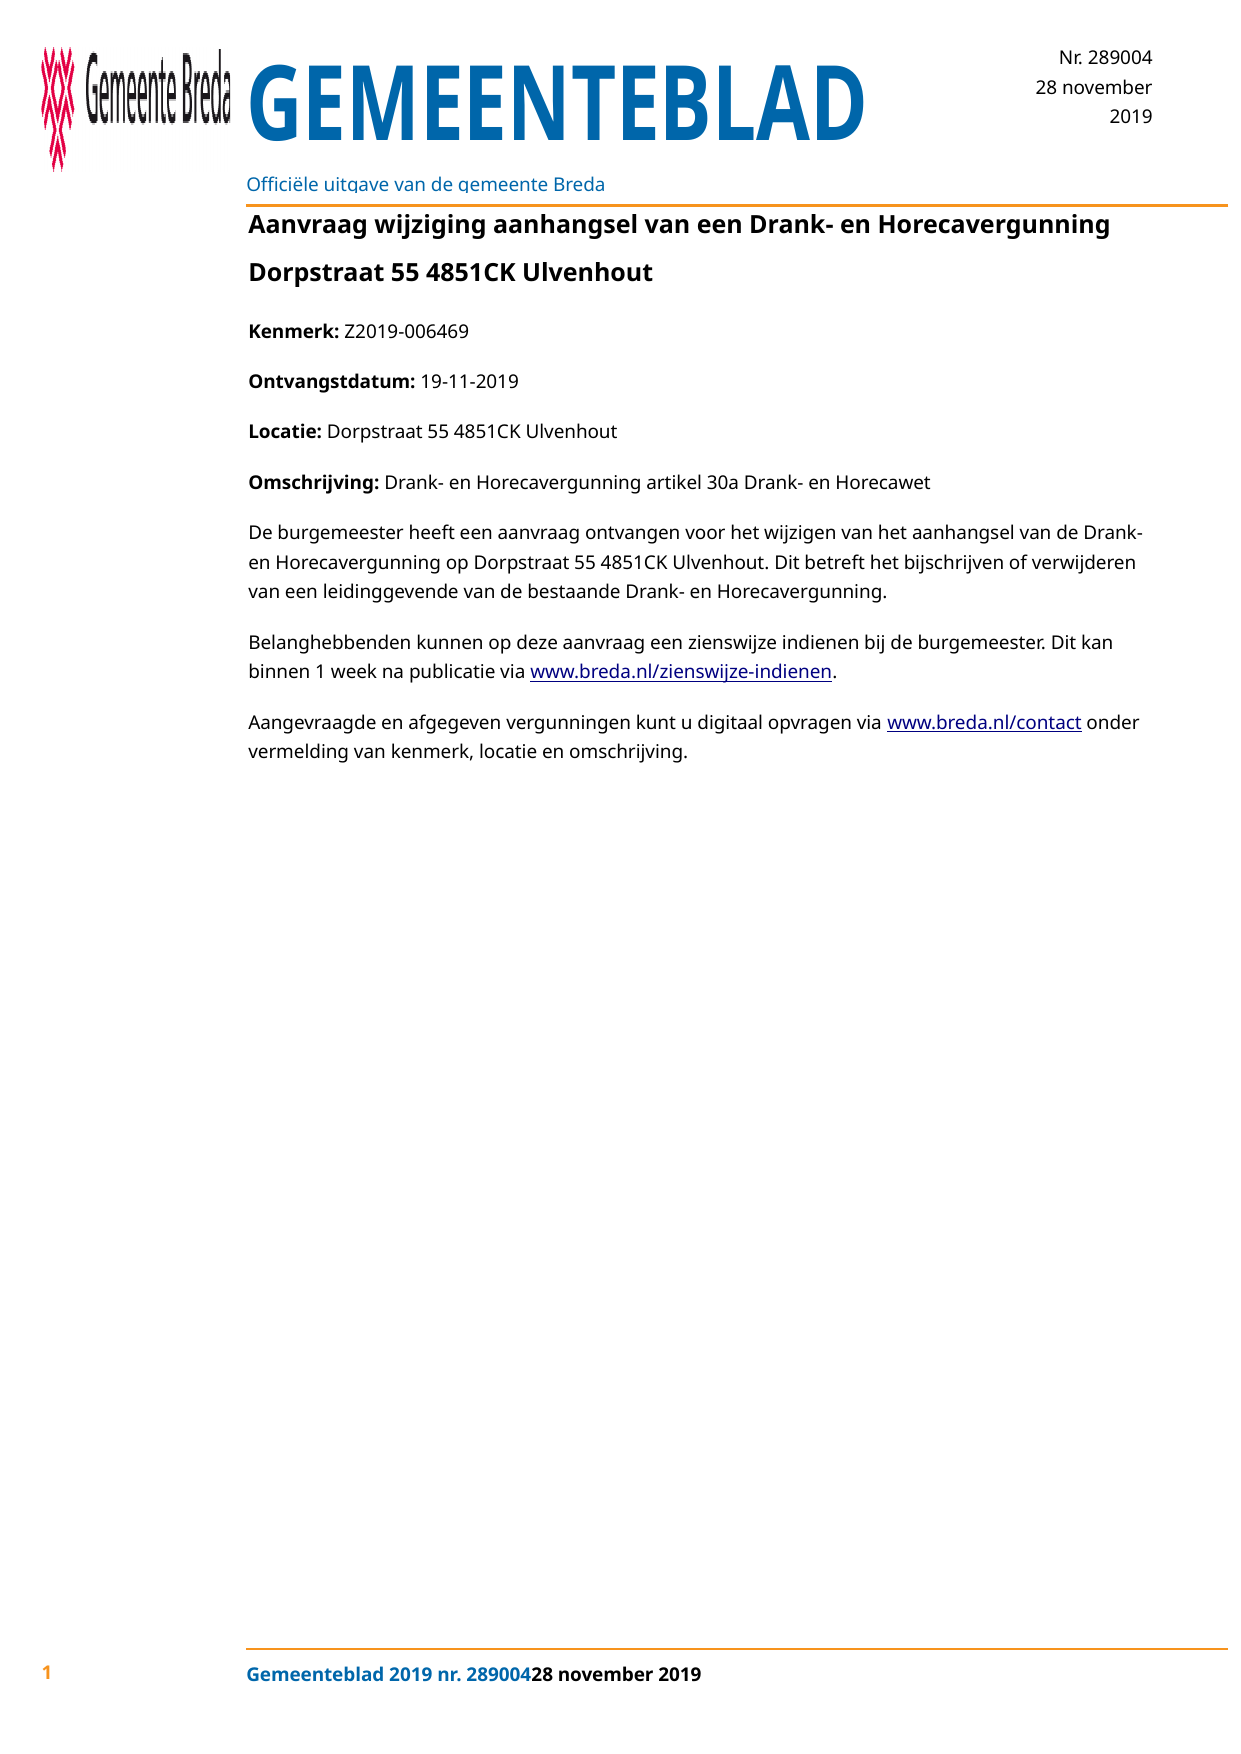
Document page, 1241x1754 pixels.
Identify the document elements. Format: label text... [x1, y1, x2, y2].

text Aangevraagde en afgegeven vergunningen kunt u digitaal opvragen via www.breda.nl/contact onder vermelding van kenmerk, locatie en omschrijving. [248, 709, 1152, 764]
picture [41, 47, 231, 172]
text Locatie: Dorpstraat 55 4851CK Ulvenhout [248, 419, 1152, 444]
text De burgemeester heeft een aanvraag ontvangen voor het wijzigen van het aanhangsel van de Drank- en Horecavergunning op Dorpstraat 55 4851CK Ulvenhout. Dit betreft het bijschrijven of verwijderen van een leidinggevende van de bestaande Drank- en Horecavergunning. [248, 519, 1152, 604]
text Aanvraag wijziging aanhangsel van een Drank- en Horecavergunning Dorpstraat 55 4851CK Ulvenhout [248, 207, 1152, 288]
text Omschrijving: Drank- en Horecavergunning artikel 30a Drank- en Horecawet [248, 469, 1152, 495]
text Ontvangstdatum: 19-11-2019 [248, 368, 1152, 394]
text Belanghebbenden kunnen op deze aanvraag een zienswijze indienen bij de burgemeester. Dit kan binnen 1 week na publicatie via www.breda.nl/zienswijze-indienen. [248, 629, 1152, 684]
text Kenmerk: Z2019-006469 [248, 318, 1152, 344]
